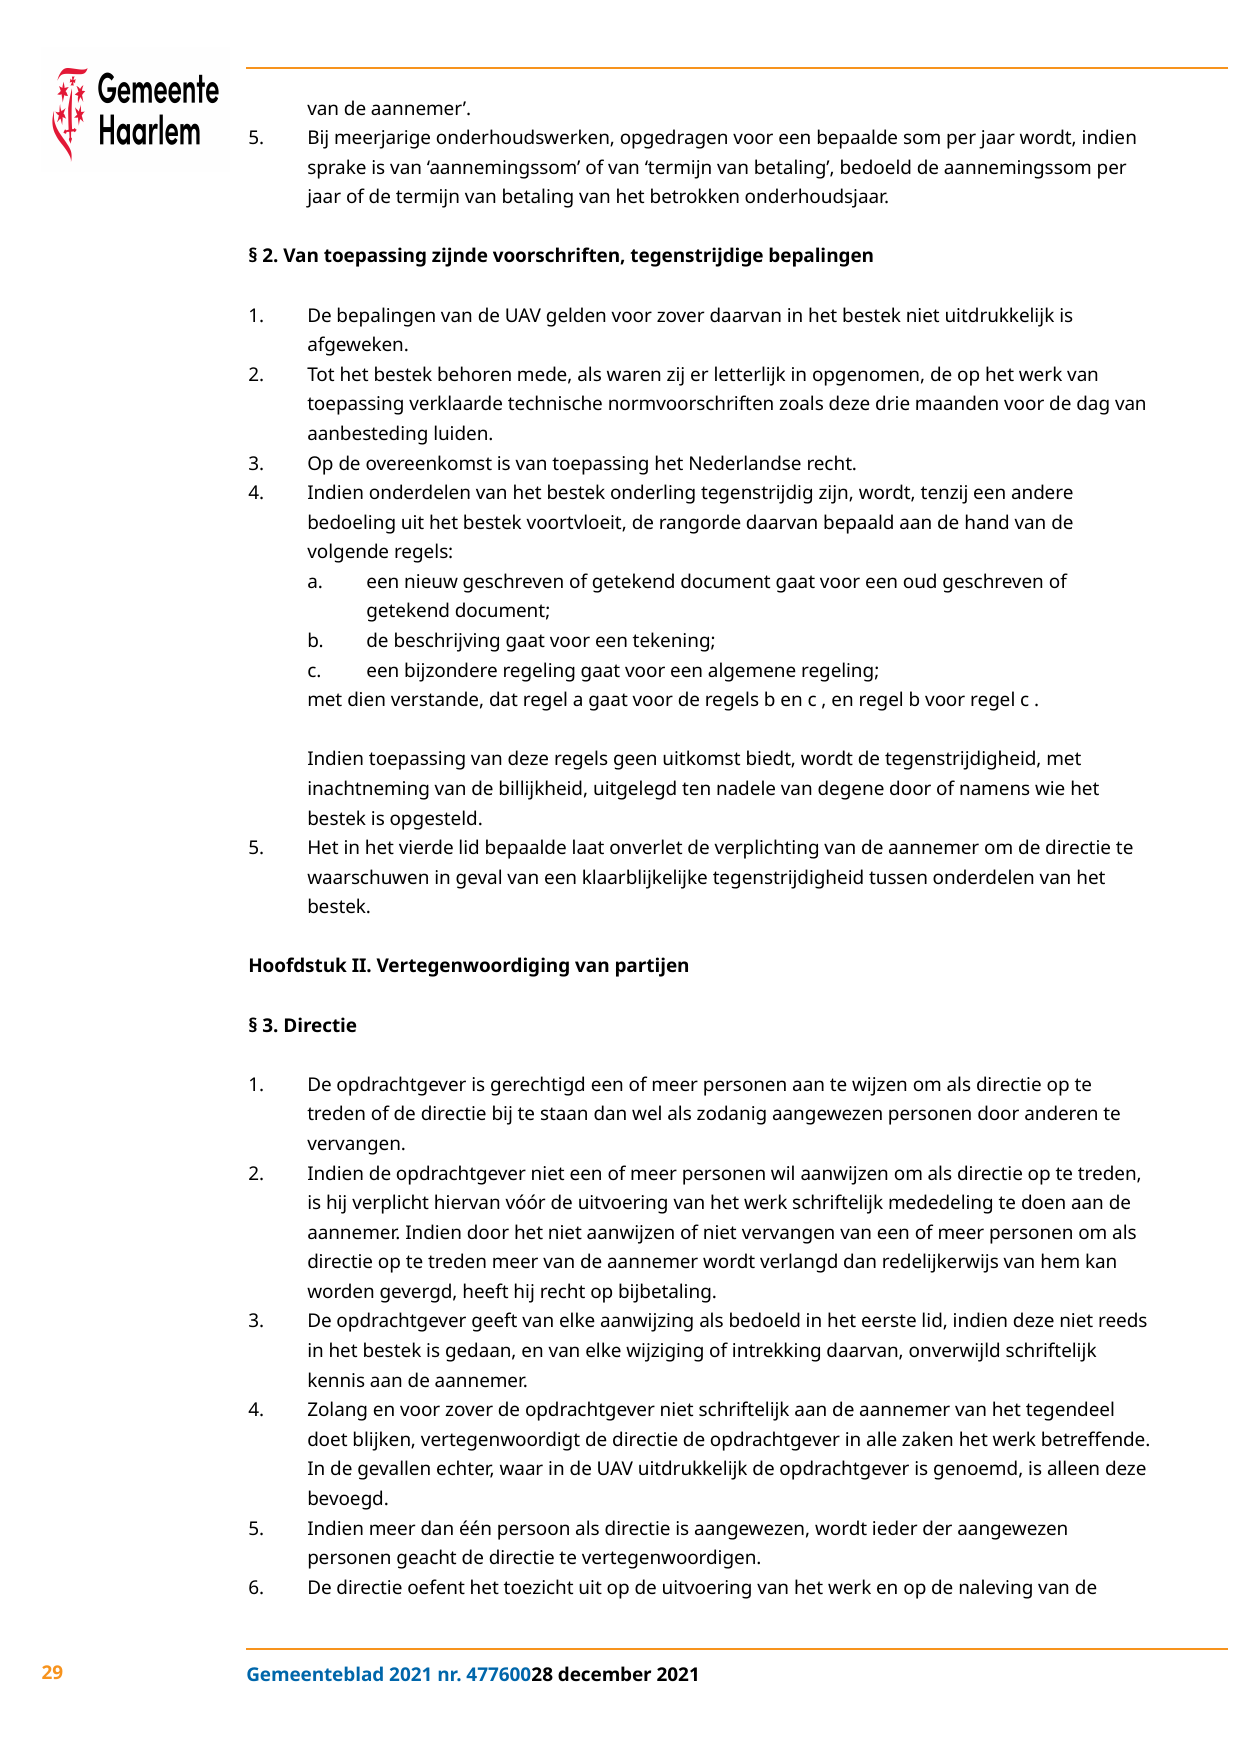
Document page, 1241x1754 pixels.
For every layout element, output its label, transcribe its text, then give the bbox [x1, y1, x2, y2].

list de beschrijving gaat voor een tekening; [307, 627, 1152, 653]
list Bij meerjarige onderhoudswerken, opgedragen voor een bepaalde som per jaar wordt, indien sprake is van ‘aannemingssom’ of van ‘termijn van betaling’, bedoeld de aannemingssom per jaar of de termijn van betaling van het betrokken onderhoudsjaar. [248, 124, 1152, 209]
list Op de overeenkomst is van toepassing het Nederlandse recht. [248, 450, 1152, 476]
list De opdrachtgever geeft van elke aanwijzing als bedoeld in het eerste lid, indien deze niet reeds in het bestek is gedaan, en van elke wijziging of intrekking daarvan, onverwijld schriftelijk kennis aan de aannemer. [248, 1308, 1152, 1393]
list met dien verstande, dat regel a gaat voor de regels b en c , en regel b voor regel c . [248, 686, 1152, 712]
list Tot het bestek behoren mede, als waren zij er letterlijk in opgenomen, de op het werk van toepassing verklaarde technische normvoorschriften zoals deze drie maanden voor de dag van aanbesteding luiden. [248, 361, 1152, 446]
list De bepalingen van de UAV gelden voor zover daarvan in het bestek niet uitdrukkelijk is afgeweken. [248, 302, 1152, 357]
list De directie oefent het toezicht uit op de uitvoering van het werk en op de naleving van de [248, 1574, 1152, 1600]
list Het in het vierde lid bepaalde laat onverlet de verplichting van de aannemer om de directie te waarschuwen in geval van een klaarblijkelijke tegenstrijdigheid tussen onderdelen van het bestek. [248, 834, 1152, 919]
list een nieuw geschreven of getekend document gaat voor een oud geschreven of getekend document; [307, 568, 1152, 623]
text § 2. Van toepassing zijnde voorschriften, tegenstrijdige bepalingen [248, 243, 1152, 268]
text § 3. Directie [248, 1012, 1152, 1038]
list van de aannemer’. [248, 95, 1152, 121]
list Indien onderdelen van het bestek onderling tegenstrijdig zijn, wordt, tenzij een andere bedoeling uit het bestek voortvloeit, de rangorde daarvan bepaald aan de hand van de volgende regels: [248, 479, 1152, 564]
list Indien meer dan één persoon als directie is aangewezen, wordt ieder der aangewezen personen geacht de directie te vertegenwoordigen. [248, 1515, 1152, 1570]
list De opdrachtgever is gerechtigd een of meer personen aan te wijzen om als directie op te treden of de directie bij te staan dan wel als zodanig aangewezen personen door anderen te vervangen. [248, 1071, 1152, 1156]
picture [41, 47, 231, 172]
text Hoofdstuk II. Vertegenwoordiging van partijen [248, 953, 1152, 978]
list een bijzondere regeling gaat voor een algemene regeling; [307, 657, 1152, 683]
list Indien toepassing van deze regels geen uitkomst biedt, wordt de tegenstrijdigheid, met inachtneming van de billijkheid, uitgelegd ten nadele van degene door of namens wie het bestek is opgesteld. [248, 746, 1152, 831]
list Zolang en voor zover de opdrachtgever niet schriftelijk aan de aannemer van het tegendeel doet blijken, vertegenwoordigt de directie de opdrachtgever in alle zaken het werk betreffende. In de gevallen echter, waar in de UAV uitdrukkelijk de opdrachtgever is genoemd, is alleen deze bevoegd. [248, 1396, 1152, 1511]
list Indien de opdrachtgever niet een of meer personen wil aanwijzen om als directie op te treden, is hij verplicht hiervan vóór de uitvoering van het werk schriftelijk mededeling te doen aan de aannemer. Indien door het niet aanwijzen of niet vervangen van een of meer personen om als directie op te treden meer van de aannemer wordt verlangd dan redelijkerwijs van hem kan worden gevergd, heeft hij recht op bijbetaling. [248, 1160, 1152, 1304]
